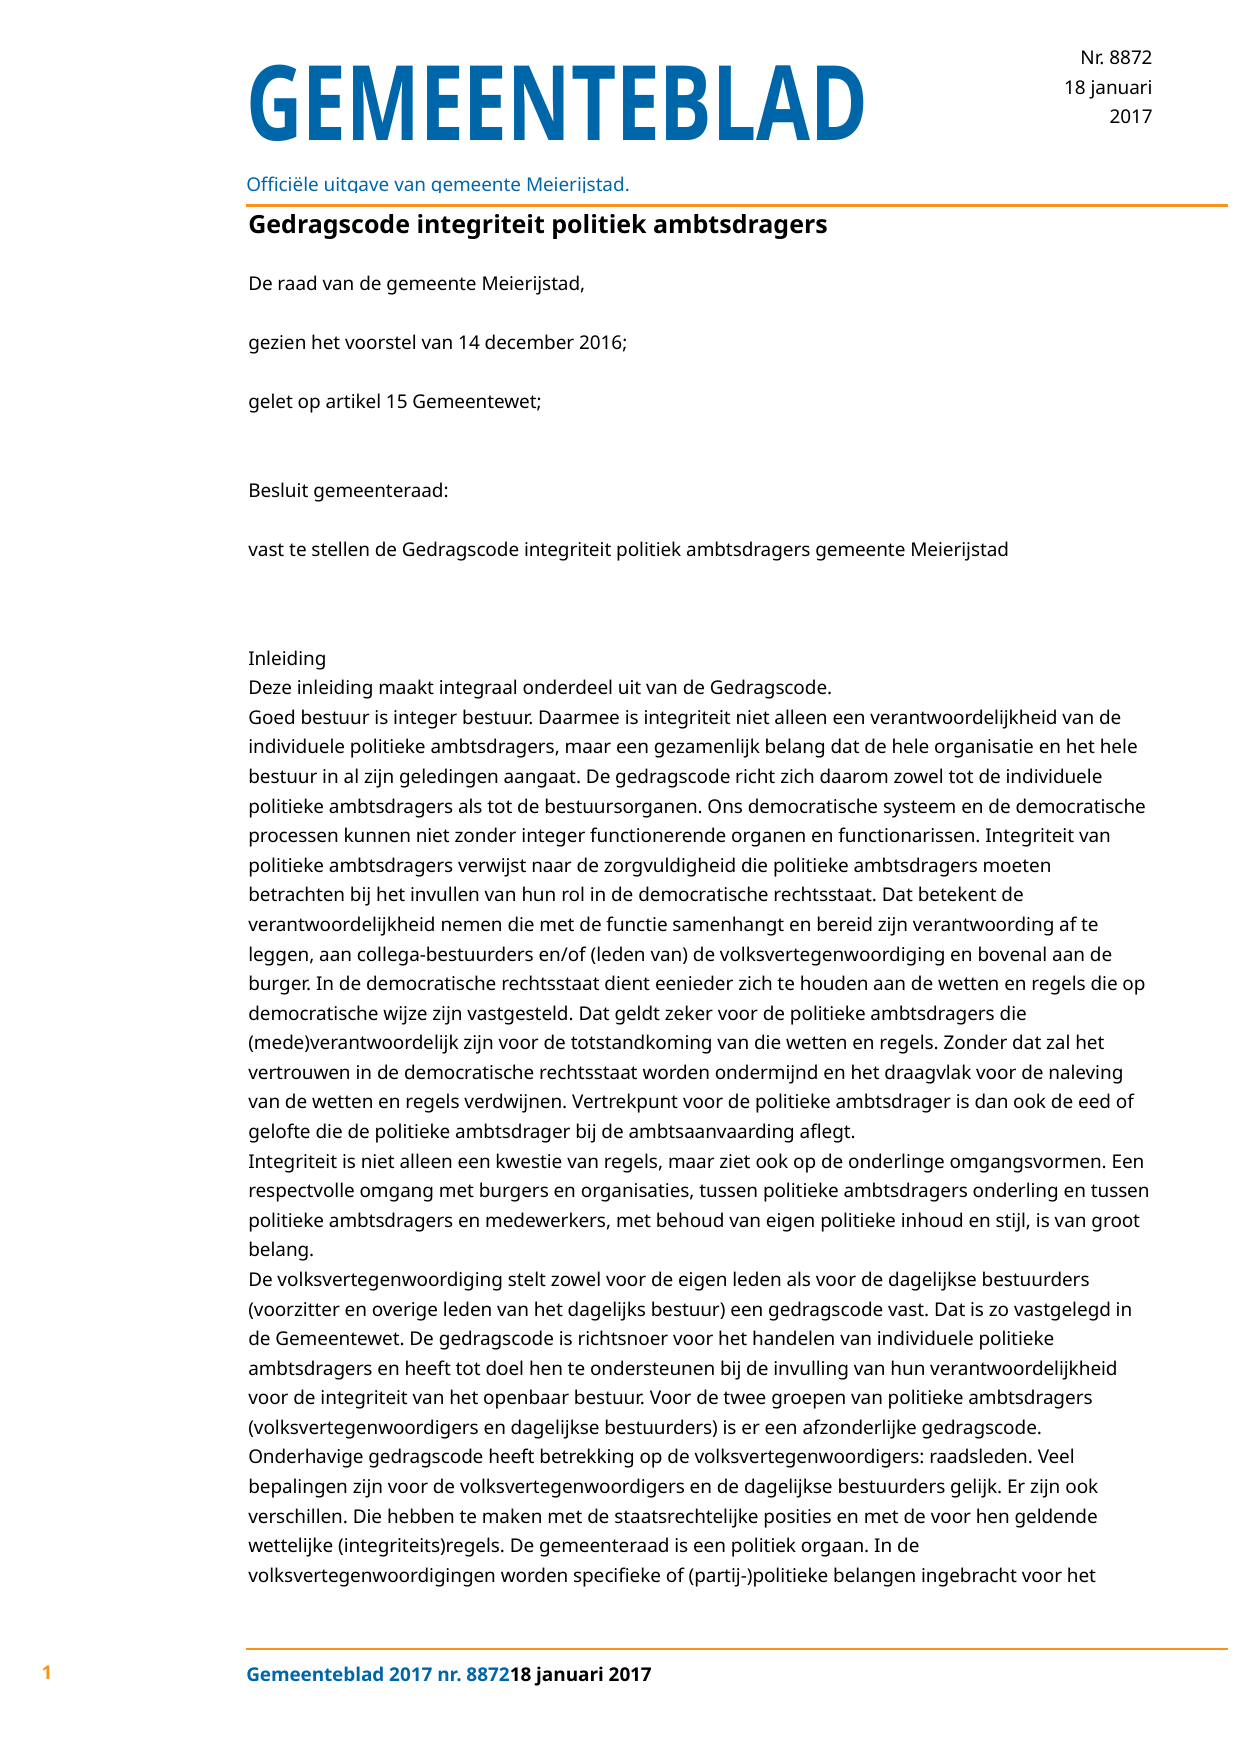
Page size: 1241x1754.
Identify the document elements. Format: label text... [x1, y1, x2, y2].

text Inleiding [248, 645, 1152, 671]
picture [41, 47, 231, 172]
text De raad van de gemeente Meierijstad, [248, 270, 1152, 296]
text Gedragscode integriteit politiek ambtsdragers [248, 207, 1152, 241]
text De volksvertegenwoordiging stelt zowel voor de eigen leden als voor de dagelijkse bestuurders (voorzitter en overige leden van het dagelijks bestuur) een gedragscode vast. Dat is zo vastgelegd in de Gemeentewet. De gedragscode is richtsnoer voor het handelen van individuele politieke ambtsdragers en heeft tot doel hen te ondersteunen bij de invulling van hun verantwoordelijkheid voor de integriteit van het openbaar bestuur. Voor de twee groepen van politieke ambtsdragers (volksvertegenwoordigers en dagelijkse bestuurders) is er een afzonderlijke gedragscode. Onderhavige gedragscode heeft betrekking op de volksvertegenwoordigers: raadsleden. Veel bepalingen zijn voor de volksvertegenwoordigers en de dagelijkse bestuurders gelijk. Er zijn ook verschillen. Die hebben te maken met de staatsrechtelijke posities en met de voor hen geldende wettelijke (integriteits)regels. De gemeenteraad is een politiek orgaan. In de volksvertegenwoordigingen worden specifieke of (partij-)politieke belangen ingebracht voor het [248, 1266, 1152, 1588]
text Besluit gemeenteraad: [248, 477, 1152, 503]
text Deze inleiding maakt integraal onderdeel uit van de Gedragscode. [248, 674, 1152, 700]
text gezien het voorstel van 14 december 2016; [248, 329, 1152, 355]
text gelet op artikel 15 Gemeentewet; [248, 389, 1152, 414]
text Integriteit is niet alleen een kwestie van regels, maar ziet ook op de onderlinge omgangsvormen. Een respectvolle omgang met burgers en organisaties, tussen politieke ambtsdragers onderling en tussen politieke ambtsdragers en medewerkers, met behoud van eigen politieke inhoud en stijl, is van groot belang. [248, 1148, 1152, 1262]
text Goed bestuur is integer bestuur. Daarmee is integriteit niet alleen een verantwoordelijkheid van de individuele politieke ambtsdragers, maar een gezamenlijk belang dat de hele organisatie en het hele bestuur in al zijn geledingen aangaat. De gedragscode richt zich daarom zowel tot de individuele politieke ambtsdragers als tot de bestuursorganen. Ons democratische systeem en de democratische processen kunnen niet zonder integer functionerende organen en functionarissen. Integriteit van politieke ambtsdragers verwijst naar de zorgvuldigheid die politieke ambtsdragers moeten betrachten bij het invullen van hun rol in de democratische rechtsstaat. Dat betekent de verantwoordelijkheid nemen die met de functie samenhangt en bereid zijn verantwoording af te leggen, aan collega-bestuurders en/of (leden van) de volksvertegenwoordiging en bovenal aan de burger. In de democratische rechtsstaat dient eenieder zich te houden aan de wetten en regels die op democratische wijze zijn vastgesteld. Dat geldt zeker voor de politieke ambtsdragers die (mede)verantwoordelijk zijn voor de totstandkoming van die wetten en regels. Zonder dat zal het vertrouwen in de democratische rechtsstaat worden ondermijnd en het draagvlak voor de naleving van de wetten en regels verdwijnen. Vertrekpunt voor de politieke ambtsdrager is dan ook de eed of gelofte die de politieke ambtsdrager bij de ambtsaanvaarding aflegt. [248, 704, 1152, 1144]
text vast te stellen de Gedragscode integriteit politiek ambtsdragers gemeente Meierijstad [248, 537, 1152, 562]
